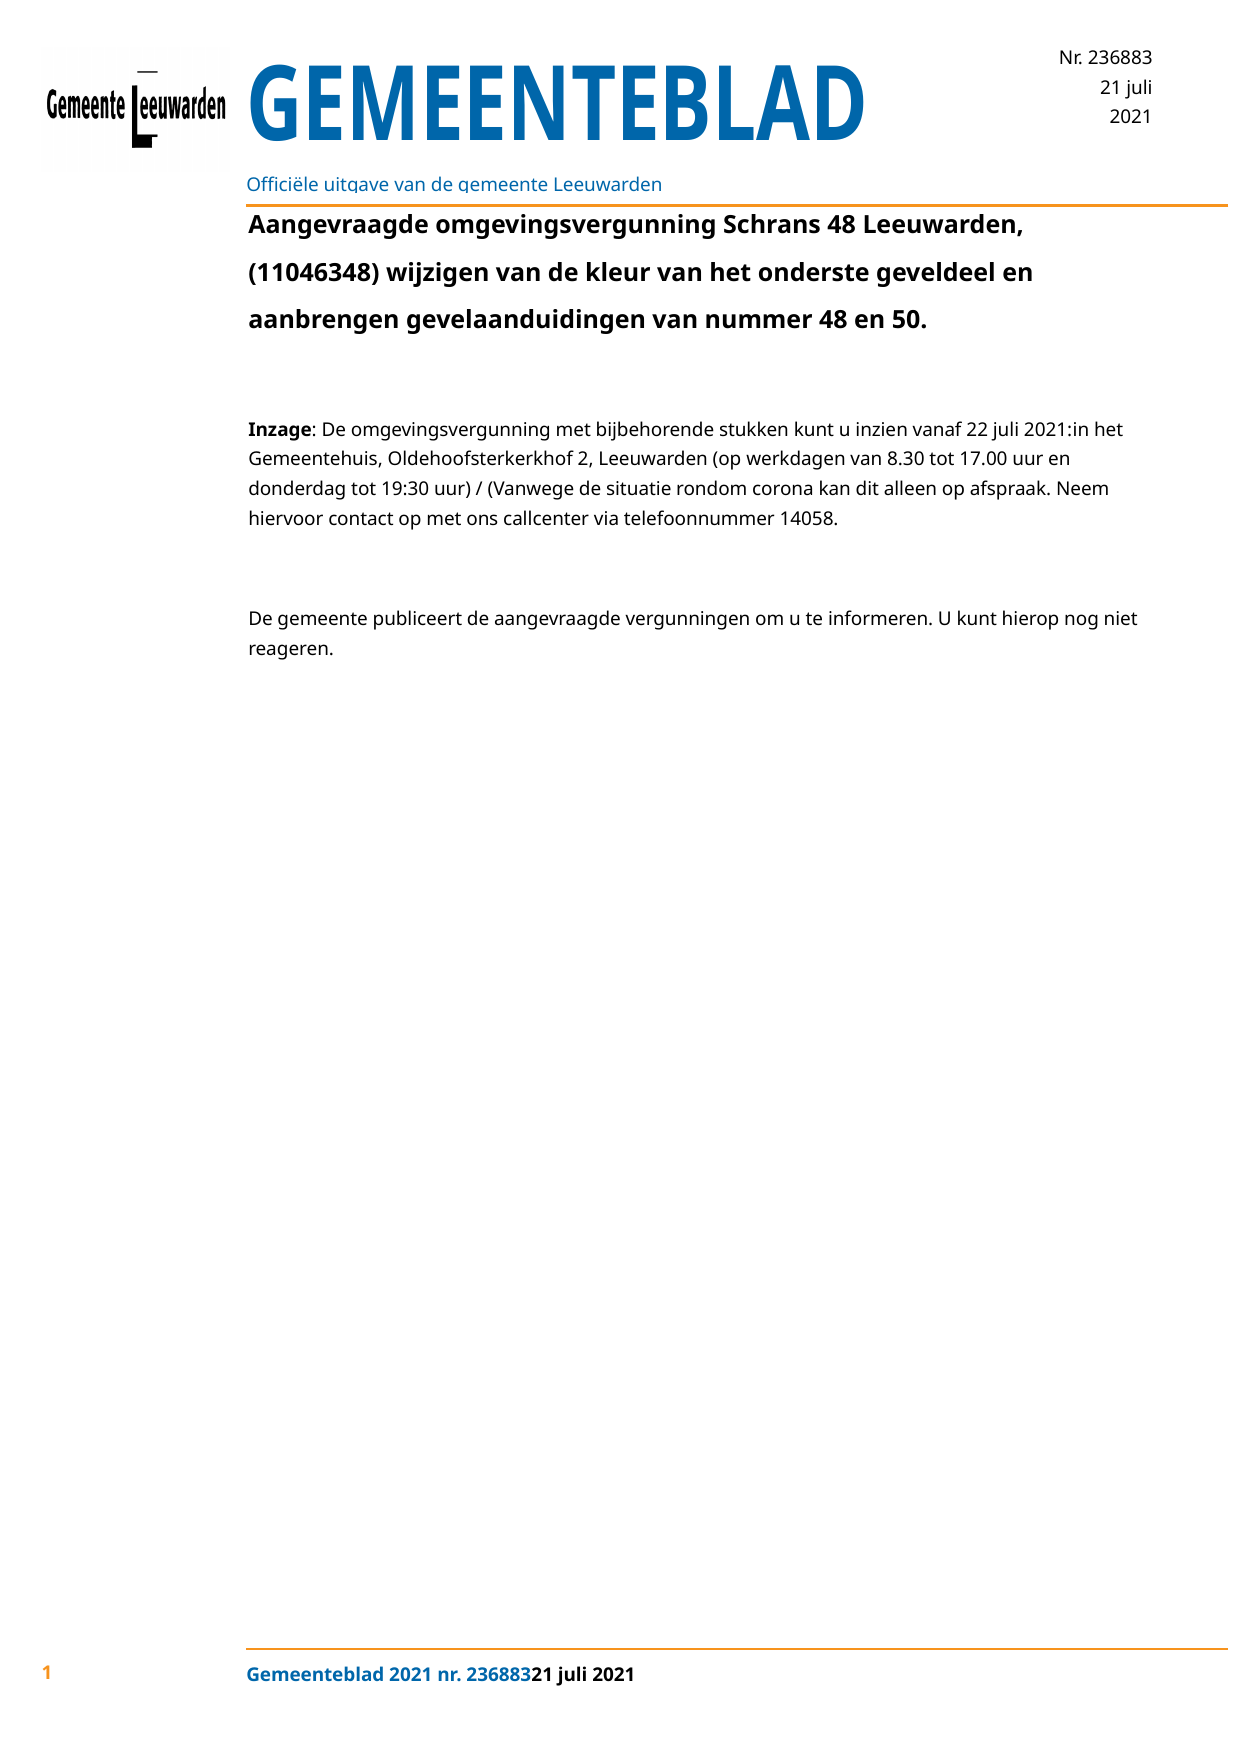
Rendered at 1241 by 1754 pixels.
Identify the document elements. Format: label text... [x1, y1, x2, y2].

picture [41, 47, 231, 172]
text Inzage: De omgevingsvergunning met bijbehorende stukken kunt u inzien vanaf 22 juli 2021:in het Gemeentehuis, Oldehoofsterkerkhof 2, Leeuwarden (op werkdagen van 8.30 tot 17.00 uur en donderdag tot 19:30 uur) / (Vanwege de situatie rondom corona kan dit alleen op afspraak. Neem hiervoor contact op met ons callcenter via telefoonnummer 14058. [248, 416, 1152, 530]
text Aangevraagde omgevingsvergunning Schrans 48 Leeuwarden, (11046348) wijzigen van de kleur van het onderste geveldeel en aanbrengen gevelaanduidingen van nummer 48 en 50. [248, 207, 1152, 336]
text De gemeente publiceert de aangevraagde vergunningen om u te informeren. U kunt hierop nog niet reageren. [248, 606, 1152, 661]
